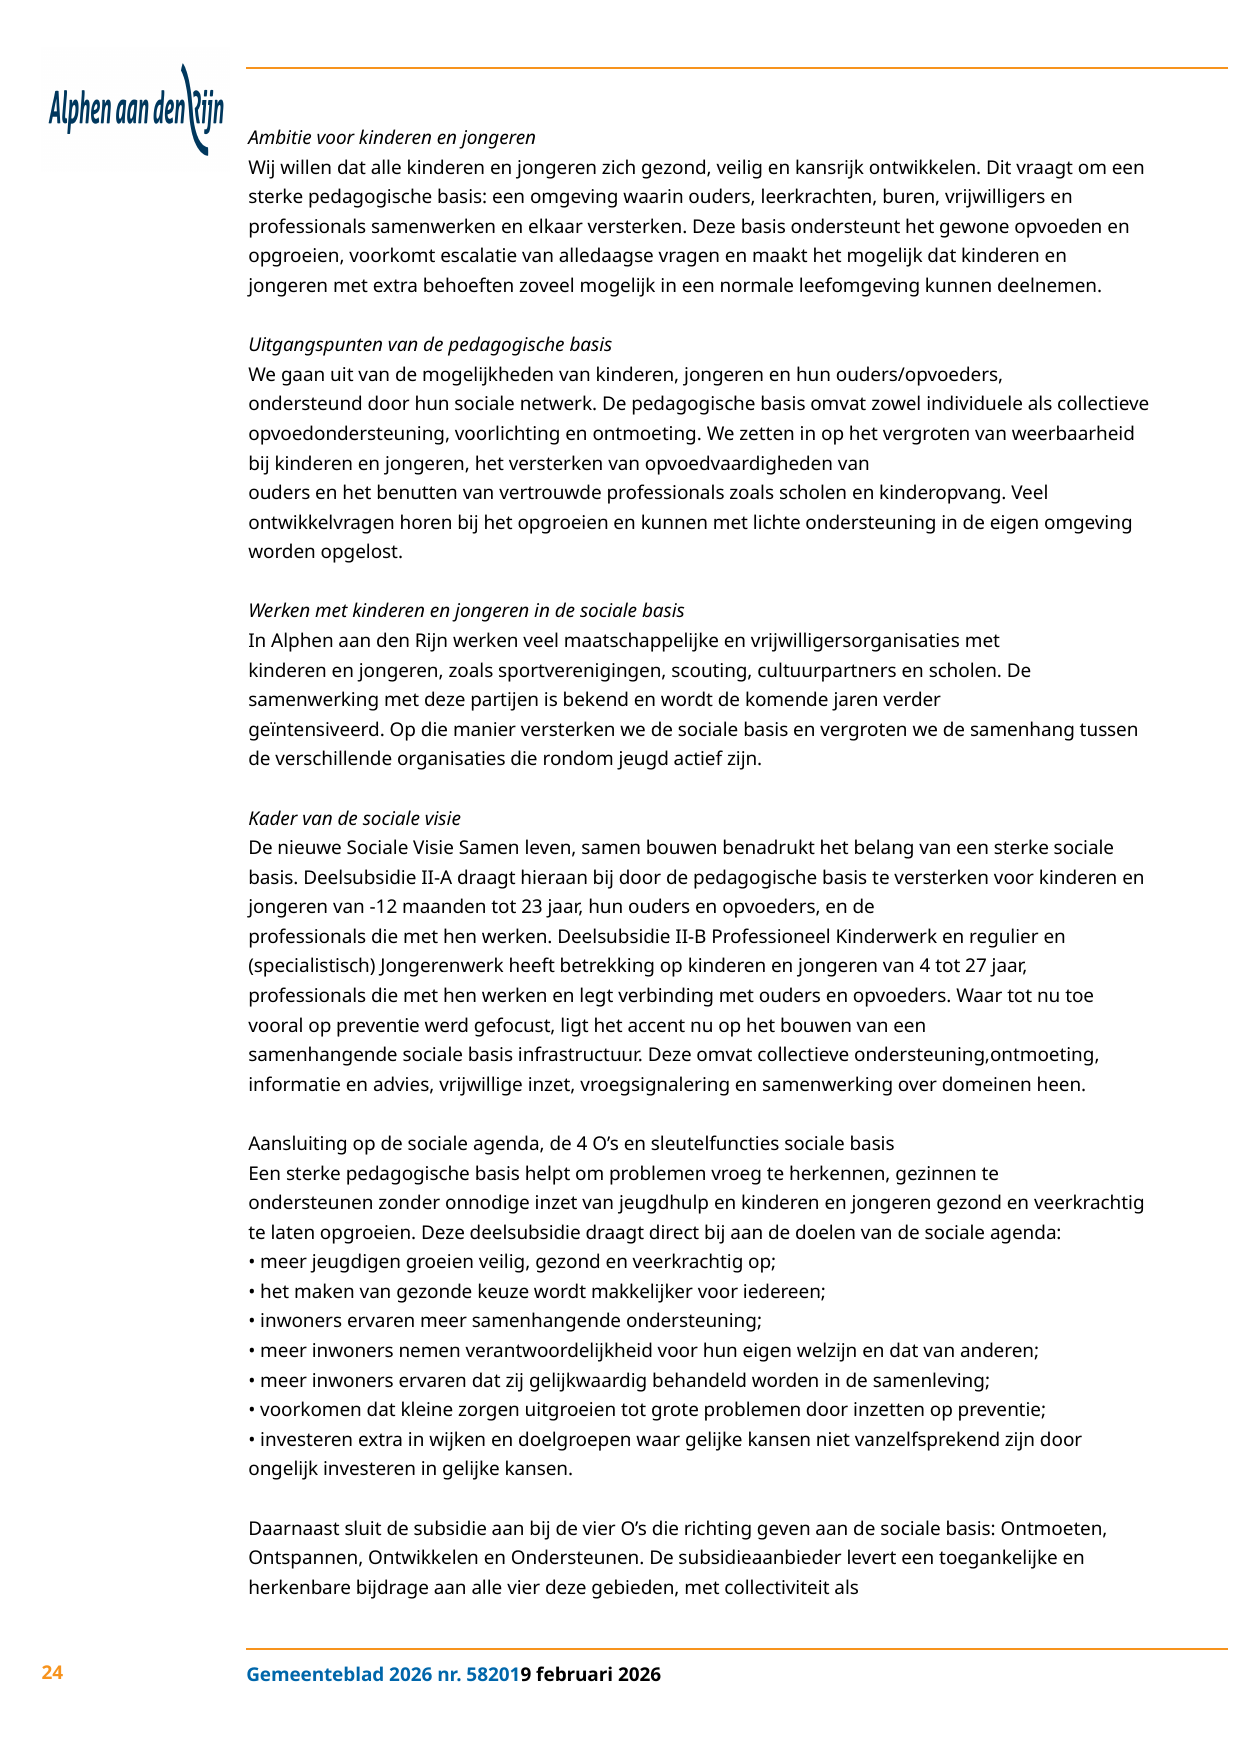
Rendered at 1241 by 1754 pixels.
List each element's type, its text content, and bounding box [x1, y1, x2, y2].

text De nieuwe Sociale Visie Samen leven, samen bouwen benadrukt het belang van een sterke sociale basis. Deelsubsidie II-A draagt hieraan bij door de pedagogische basis te versterken voor kinderen en jongeren van -12 maanden tot 23 jaar, hun ouders en opvoeders, en de [248, 834, 1152, 919]
text • meer inwoners nemen verantwoordelijkheid voor hun eigen welzijn en dat van anderen; [248, 1337, 1152, 1363]
text • voorkomen dat kleine zorgen uitgroeien tot grote problemen door inzetten op preventie; [248, 1396, 1152, 1422]
text • het maken van gezonde keuze wordt makkelijker voor iedereen; [248, 1278, 1152, 1304]
text geïntensiveerd. Op die manier versterken we de sociale basis en vergroten we de samenhang tussen de verschillende organisaties die rondom jeugd actief zijn. [248, 716, 1152, 771]
text Werken met kinderen en jongeren in de sociale basis [248, 598, 1152, 623]
text Kader van de sociale visie [248, 805, 1152, 831]
text Uitgangspunten van de pedagogische basis [248, 331, 1152, 357]
text Een sterke pedagogische basis helpt om problemen vroeg te herkennen, gezinnen te [248, 1160, 1152, 1186]
picture [41, 47, 231, 172]
text In Alphen aan den Rijn werken veel maatschappelijke en vrijwilligersorganisaties met [248, 627, 1152, 653]
text ouders en het benutten van vertrouwde professionals zoals scholen en kinderopvang. Veel ontwikkelvragen horen bij het opgroeien en kunnen met lichte ondersteuning in de eigen omgeving worden opgelost. [248, 479, 1152, 564]
text • investeren extra in wijken en doelgroepen waar gelijke kansen niet vanzelfsprekend zijn door ongelijk investeren in gelijke kansen. [248, 1426, 1152, 1481]
text • inwoners ervaren meer samenhangende ondersteuning; [248, 1308, 1152, 1333]
text ondersteund door hun sociale netwerk. De pedagogische basis omvat zowel individuele als collectieve opvoedondersteuning, voorlichting en ontmoeting. We zetten in op het vergroten van weerbaarheid bij kinderen en jongeren, het versterken van opvoedvaardigheden van [248, 391, 1152, 476]
text • meer inwoners ervaren dat zij gelijkwaardig behandeld worden in de samenleving; [248, 1367, 1152, 1393]
text • meer jeugdigen groeien veilig, gezond en veerkrachtig op; [248, 1248, 1152, 1274]
text ondersteunen zonder onnodige inzet van jeugdhulp en kinderen en jongeren gezond en veerkrachtig te laten opgroeien. Deze deelsubsidie draagt direct bij aan de doelen van de sociale agenda: [248, 1189, 1152, 1245]
text professionals die met hen werken en legt verbinding met ouders en opvoeders. Waar tot nu toe vooral op preventie werd gefocust, ligt het accent nu op het bouwen van een [248, 982, 1152, 1038]
text samenhangende sociale basis infrastructuur. Deze omvat collectieve ondersteuning,ontmoeting, informatie en advies, vrijwillige inzet, vroegsignalering en samenwerking over domeinen heen. [248, 1041, 1152, 1097]
text professionals die met hen werken. Deelsubsidie II-B Professioneel Kinderwerk en regulier en (specialistisch) Jongerenwerk heeft betrekking op kinderen en jongeren van 4 tot 27 jaar, [248, 923, 1152, 978]
text kinderen en jongeren, zoals sportverenigingen, scouting, cultuurpartners en scholen. De samenwerking met deze partijen is bekend en wordt de komende jaren verder [248, 657, 1152, 712]
text We gaan uit van de mogelijkheden van kinderen, jongeren en hun ouders/opvoeders, [248, 361, 1152, 387]
text Wij willen dat alle kinderen en jongeren zich gezond, veilig en kansrijk ontwikkelen. Dit vraagt om een sterke pedagogische basis: een omgeving waarin ouders, leerkrachten, buren, vrijwilligers en professionals samenwerken en elkaar versterken. Deze basis ondersteunt het gewone opvoeden en opgroeien, voorkomt escalatie van alledaagse vragen en maakt het mogelijk dat kinderen en jongeren met extra behoeften zoveel mogelijk in een normale leefomgeving kunnen deelnemen. [248, 154, 1152, 298]
text Ambitie voor kinderen en jongeren [248, 124, 1152, 150]
text Daarnaast sluit de subsidie aan bij de vier O’s die richting geven aan de sociale basis: Ontmoeten, Ontspannen, Ontwikkelen en Ondersteunen. De subsidieaanbieder levert een toegankelijke en herkenbare bijdrage aan alle vier deze gebieden, met collectiviteit als [248, 1515, 1152, 1600]
text Aansluiting op de sociale agenda, de 4 O’s en sleutelfuncties sociale basis [248, 1130, 1152, 1156]
